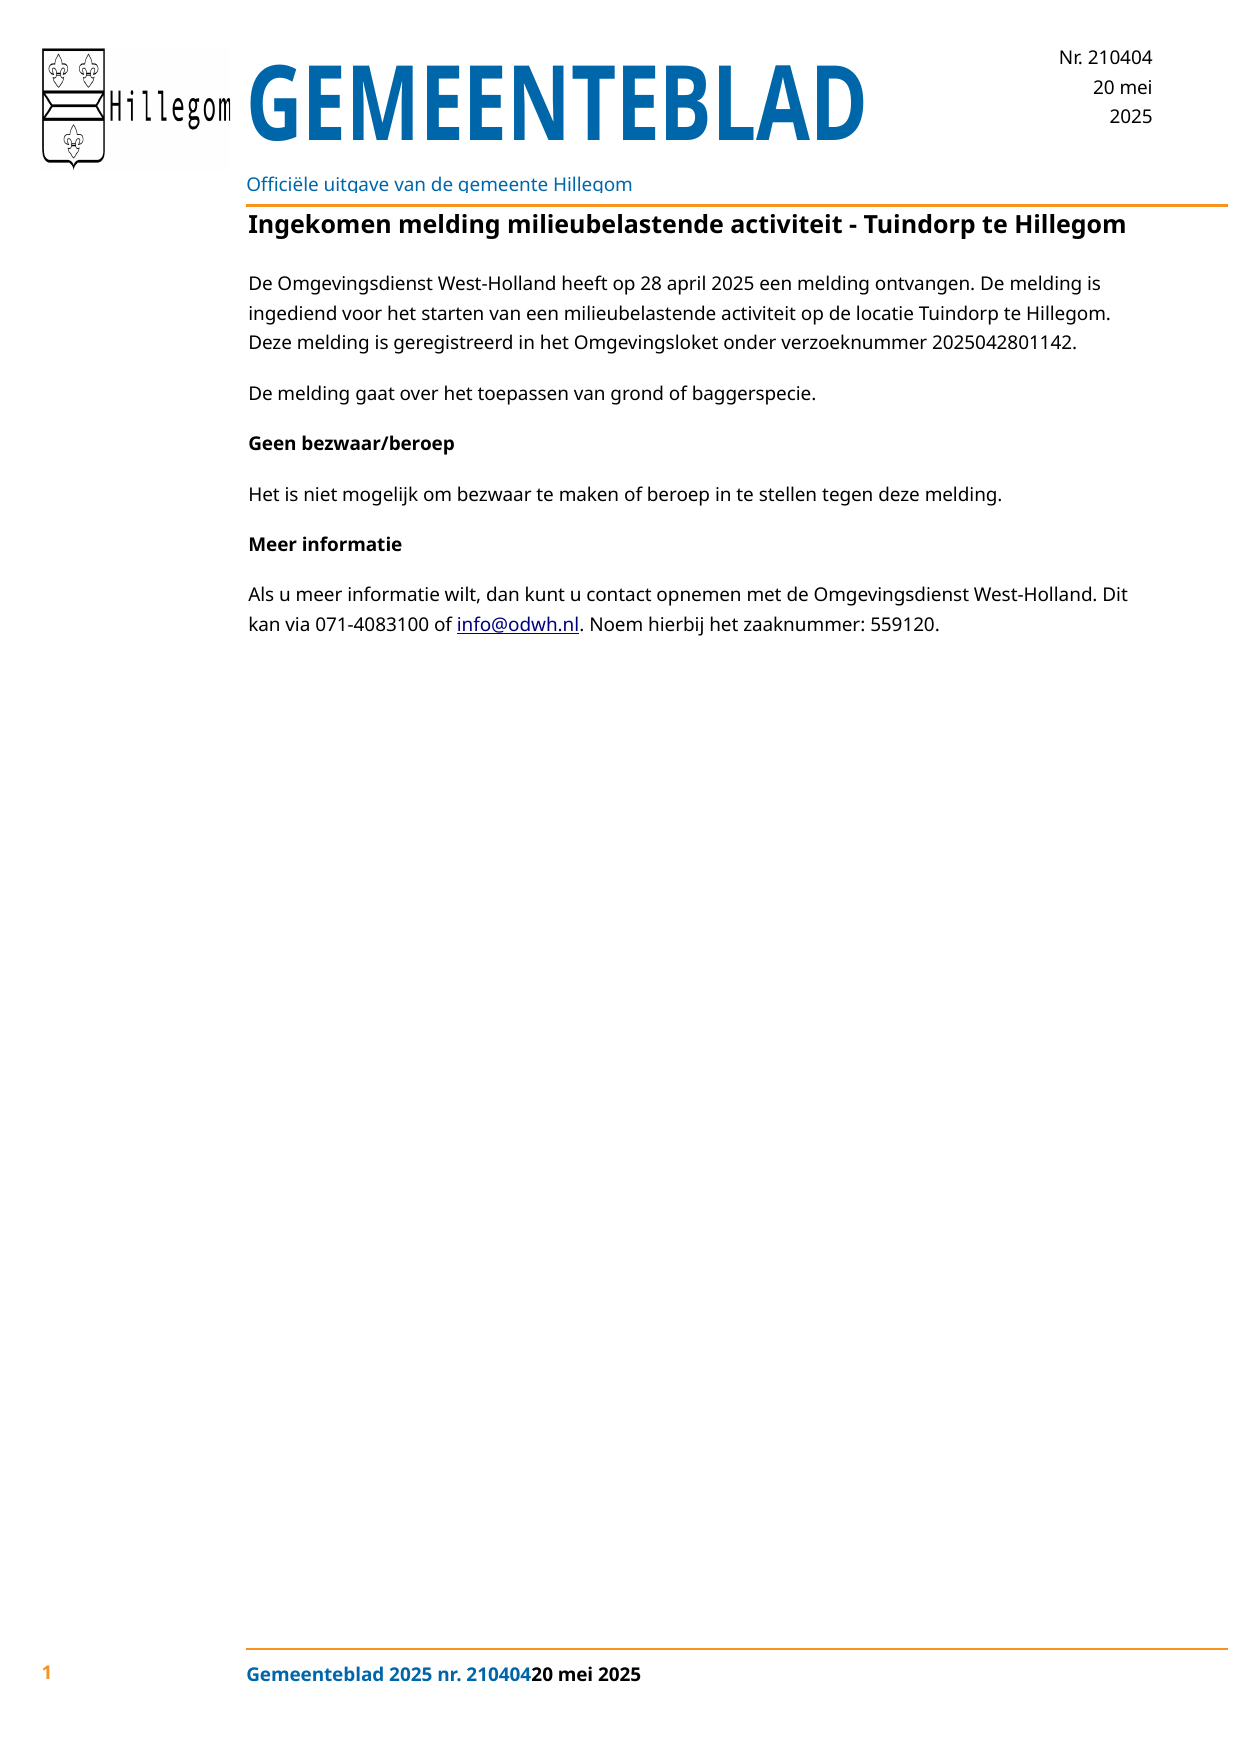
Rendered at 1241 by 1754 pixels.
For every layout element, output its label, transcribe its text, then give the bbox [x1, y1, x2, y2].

text De Omgevingsdienst West-Holland heeft op 28 april 2025 een melding ontvangen. De melding is ingediend voor het starten van een milieubelastende activiteit op de locatie Tuindorp te Hillegom. Deze melding is geregistreerd in het Omgevingsloket onder verzoeknummer 2025042801142. [248, 270, 1152, 355]
picture [41, 47, 231, 172]
text Meer informatie [248, 531, 1152, 557]
text Ingekomen melding milieubelastende activiteit - Tuindorp te Hillegom [248, 207, 1152, 241]
text De melding gaat over het toepassen van grond of baggerspecie. [248, 380, 1152, 406]
text Het is niet mogelijk om bezwaar te maken of beroep in te stellen tegen deze melding. [248, 481, 1152, 506]
text Als u meer informatie wilt, dan kunt u contact opnemen met de Omgevingsdienst West-Holland. Dit kan via 071-4083100 of info@odwh.nl. Noem hierbij het zaaknummer: 559120. [248, 582, 1152, 637]
text Geen bezwaar/beroep [248, 430, 1152, 456]
